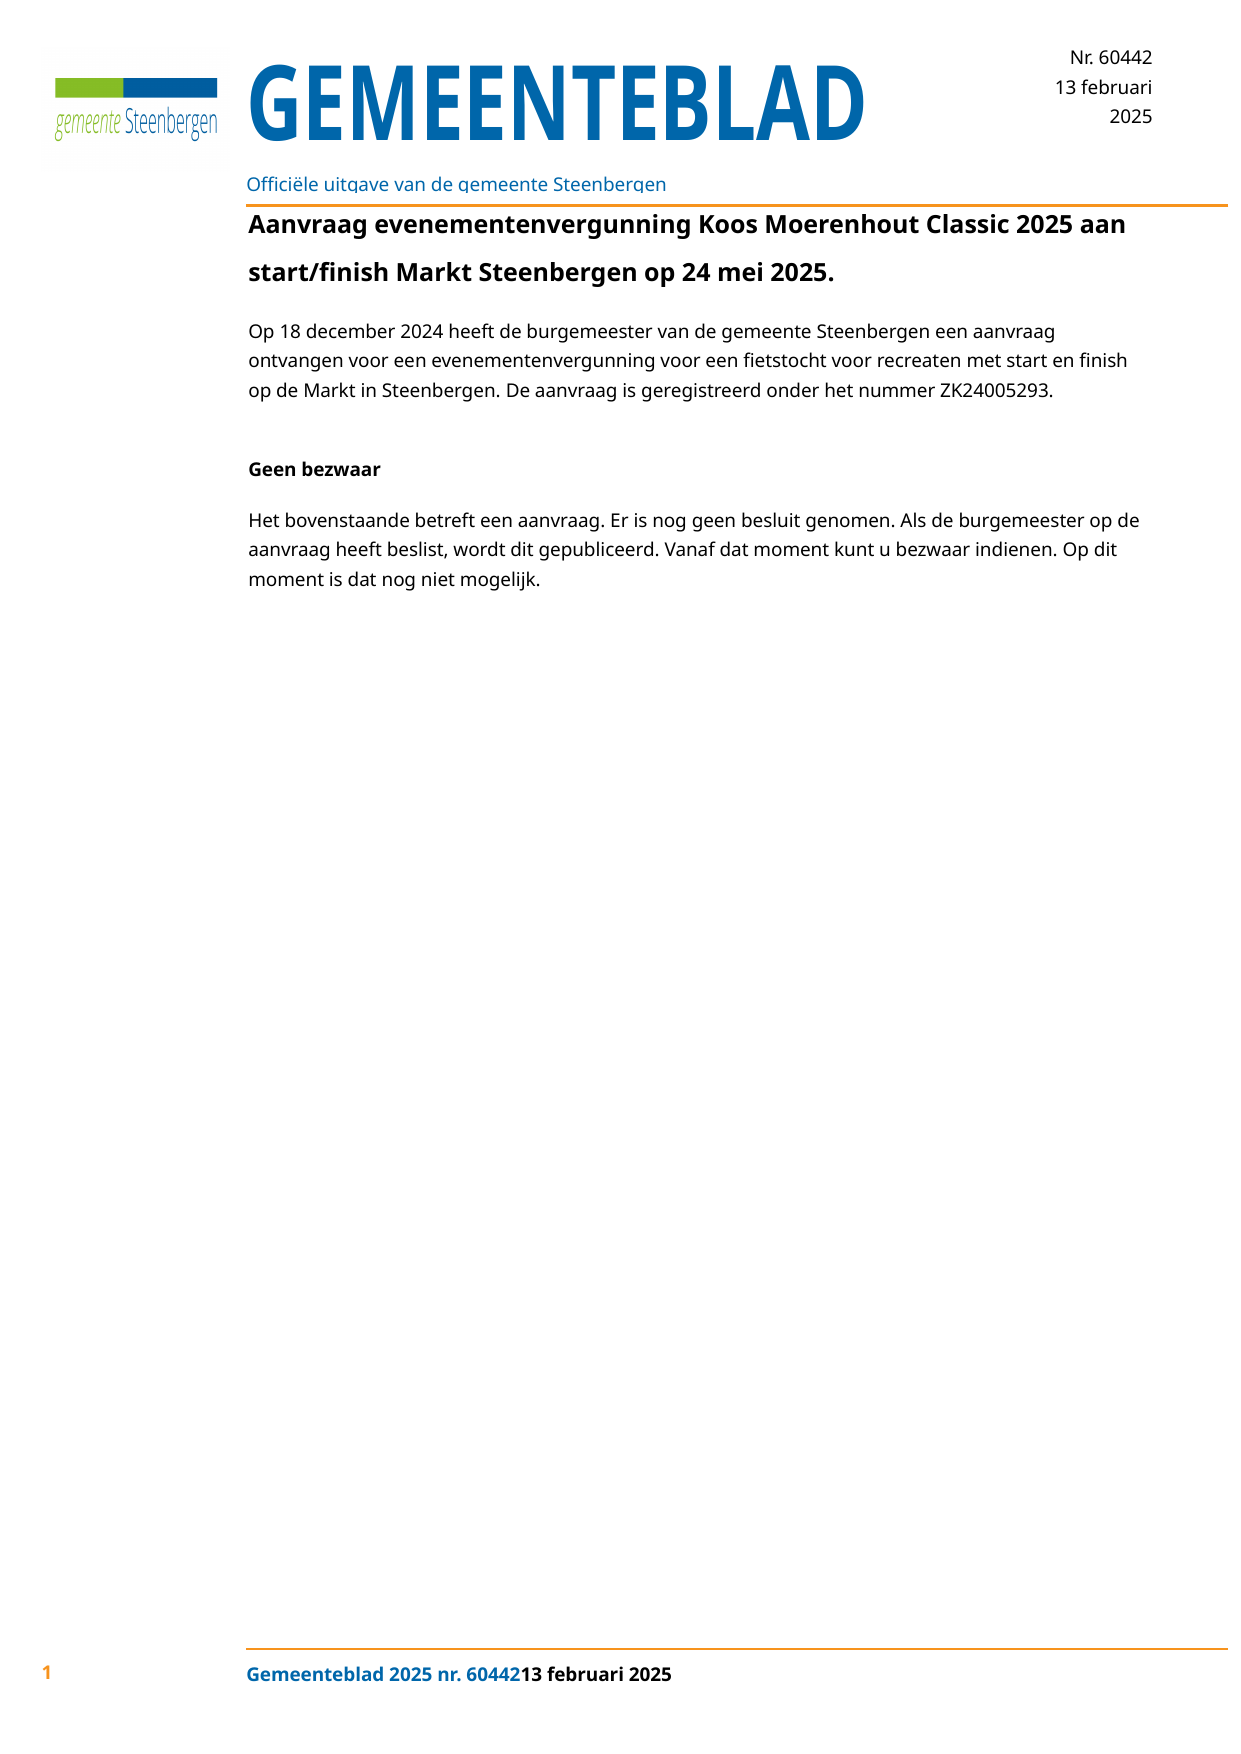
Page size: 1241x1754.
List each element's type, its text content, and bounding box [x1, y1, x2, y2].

text Het bovenstaande betreft een aanvraag. Er is nog geen besluit genomen. Als de burgemeester op de aanvraag heeft beslist, wordt dit gepubliceerd. Vanaf dat moment kunt u bezwaar indienen. Op dit moment is dat nog niet mogelijk. [248, 507, 1152, 592]
picture [41, 47, 231, 172]
text Geen bezwaar [248, 457, 1152, 482]
table_header [248, 428, 1152, 453]
text Op 18 december 2024 heeft de burgemeester van de gemeente Steenbergen een aanvraag ontvangen voor een evenementenvergunning voor een fietstocht voor recreaten met start en finish op de Markt in Steenbergen. De aanvraag is geregistreerd onder het nummer ZK24005293. [248, 318, 1152, 403]
text Aanvraag evenementenvergunning Koos Moerenhout Classic 2025 aan start/finish Markt Steenbergen op 24 mei 2025. [248, 207, 1152, 288]
